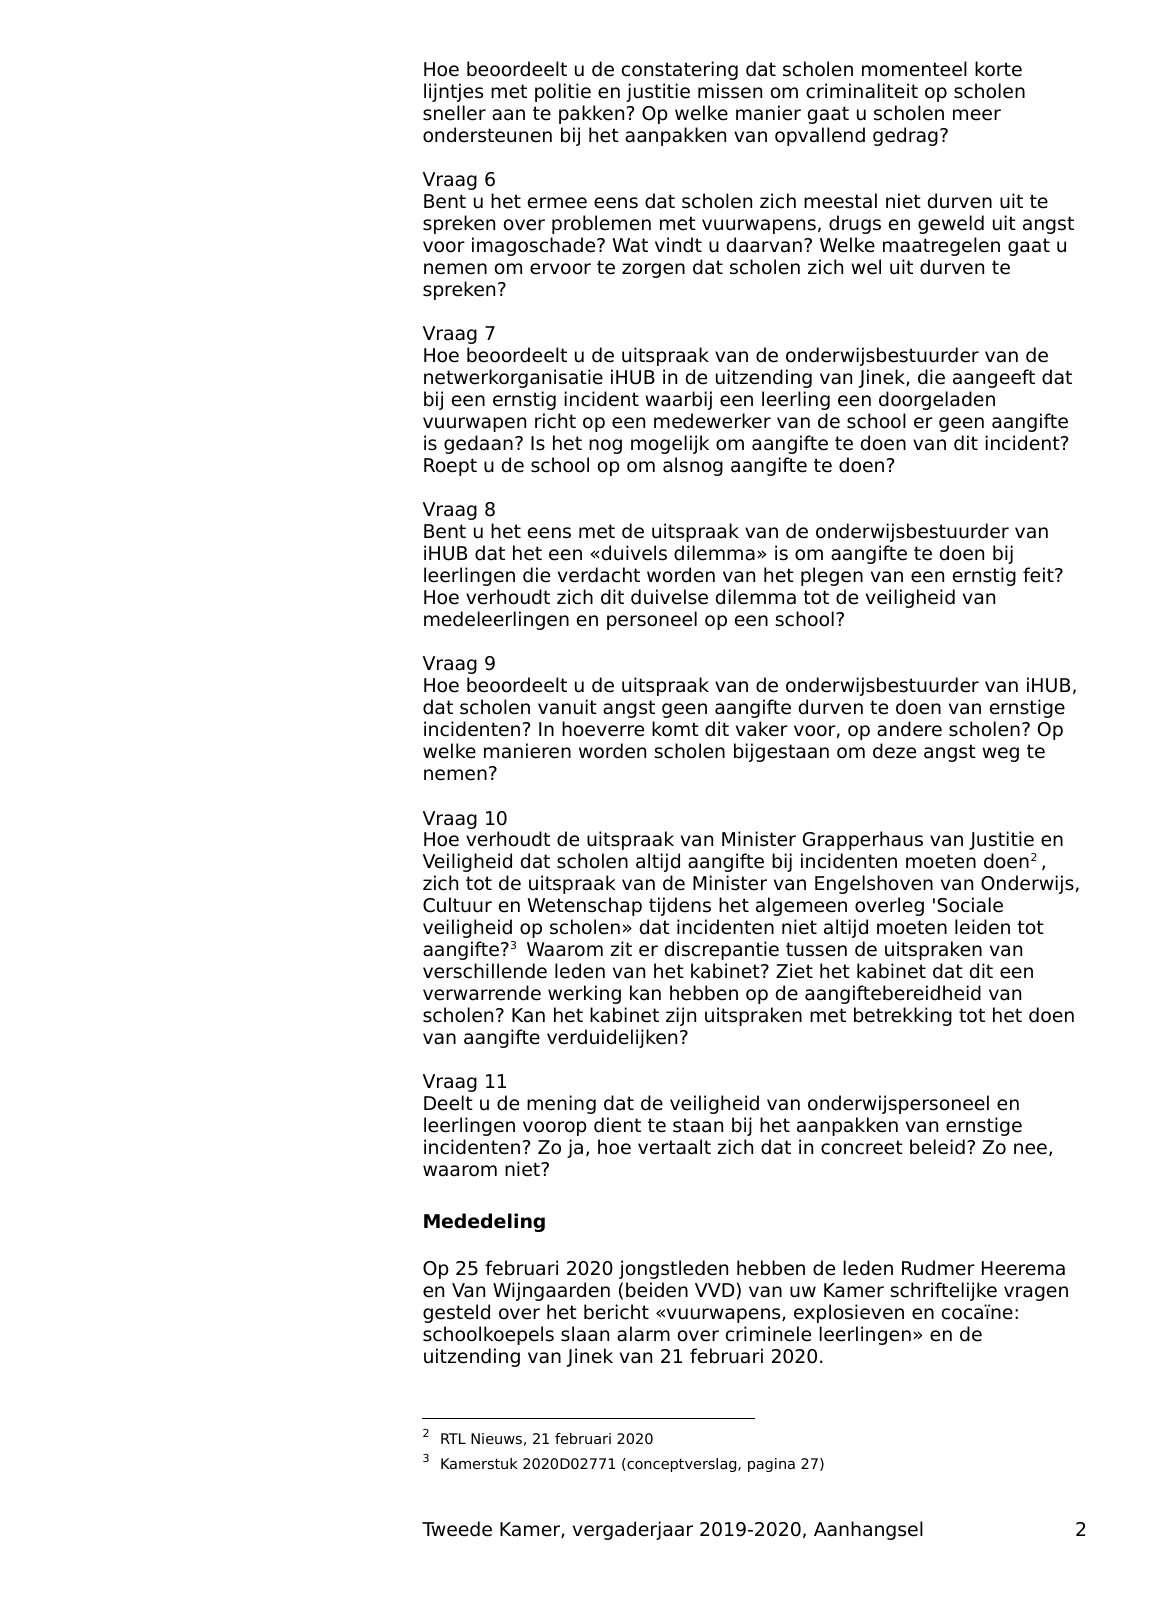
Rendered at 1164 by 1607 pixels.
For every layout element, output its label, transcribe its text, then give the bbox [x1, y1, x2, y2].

text Vraag 7 [422, 323, 1087, 345]
text Vraag 10 [422, 807, 1087, 829]
text Kamerstuk 2020D02771 (conceptverslag, pagina 27) [422, 1452, 1087, 1474]
text Hoe verhoudt de uitspraak van Minister Grapperhaus van Justitie en Veiligheid dat scholen altijd aangifte bij incidenten moeten doen, zich tot de uitspraak van de Minister van Engelshoven van Onderwijs, Cultuur en Wetenschap tijdens het algemeen overleg 'Sociale veiligheid op scholen» dat incidenten niet altijd moeten leiden tot aangifte? Waarom zit er discrepantie tussen de uitspraken van verschillende leden van het kabinet? Ziet het kabinet dat dit een verwarrende werking kan hebben op de aangiftebereidheid van scholen? Kan het kabinet zijn uitspraken met betrekking tot het doen van aangifte verduidelijken? [422, 829, 1087, 1049]
subtitle Mededeling [422, 1211, 1087, 1233]
text RTL Nieuws, 21 februari 2020 [422, 1427, 1087, 1449]
text Op 25 februari 2020 jongstleden hebben de leden Rudmer Heerema en Van Wijngaarden (beiden VVD) van uw Kamer schriftelijke vragen gesteld over het bericht «vuurwapens, explosieven en cocaïne: schoolkoepels slaan alarm over criminele leerlingen» en de uitzending van Jinek van 21 februari 2020. [422, 1258, 1087, 1368]
text Vraag 9 [422, 653, 1087, 675]
text Hoe beoordeelt u de uitspraak van de onderwijsbestuurder van iHUB, dat scholen vanuit angst geen aangifte durven te doen van ernstige incidenten? In hoeverre komt dit vaker voor, op andere scholen? Op welke manieren worden scholen bijgestaan om deze angst weg te nemen? [422, 675, 1087, 785]
text Vraag 11 [422, 1071, 1087, 1093]
text Hoe beoordeelt u de constatering dat scholen momenteel korte lijntjes met politie en justitie missen om criminaliteit op scholen sneller aan te pakken? Op welke manier gaat u scholen meer ondersteunen bij het aanpakken van opvallend gedrag? [422, 59, 1087, 147]
text Vraag 6 [422, 169, 1087, 191]
text Hoe beoordeelt u de uitspraak van de onderwijsbestuurder van de netwerkorganisatie iHUB in de uitzending van Jinek, die aangeeft dat bij een ernstig incident waarbij een leerling een doorgeladen vuurwapen richt op een medewerker van de school er geen aangifte is gedaan? Is het nog mogelijk om aangifte te doen van dit incident? Roept u de school op om alsnog aangifte te doen? [422, 345, 1087, 477]
text Bent u het ermee eens dat scholen zich meestal niet durven uit te spreken over problemen met vuurwapens, drugs en geweld uit angst voor imagoschade? Wat vindt u daarvan? Welke maatregelen gaat u nemen om ervoor te zorgen dat scholen zich wel uit durven te spreken? [422, 191, 1087, 301]
text Vraag 8 [422, 499, 1087, 521]
text Bent u het eens met de uitspraak van de onderwijsbestuurder van iHUB dat het een «duivels dilemma» is om aangifte te doen bij leerlingen die verdacht worden van het plegen van een ernstig feit? Hoe verhoudt zich dit duivelse dilemma tot de veiligheid van medeleerlingen en personeel op een school? [422, 521, 1087, 631]
text Deelt u de mening dat de veiligheid van onderwijspersoneel en leerlingen voorop dient te staan bij het aanpakken van ernstige incidenten? Zo ja, hoe vertaalt zich dat in concreet beleid? Zo nee, waarom niet? [422, 1093, 1087, 1181]
